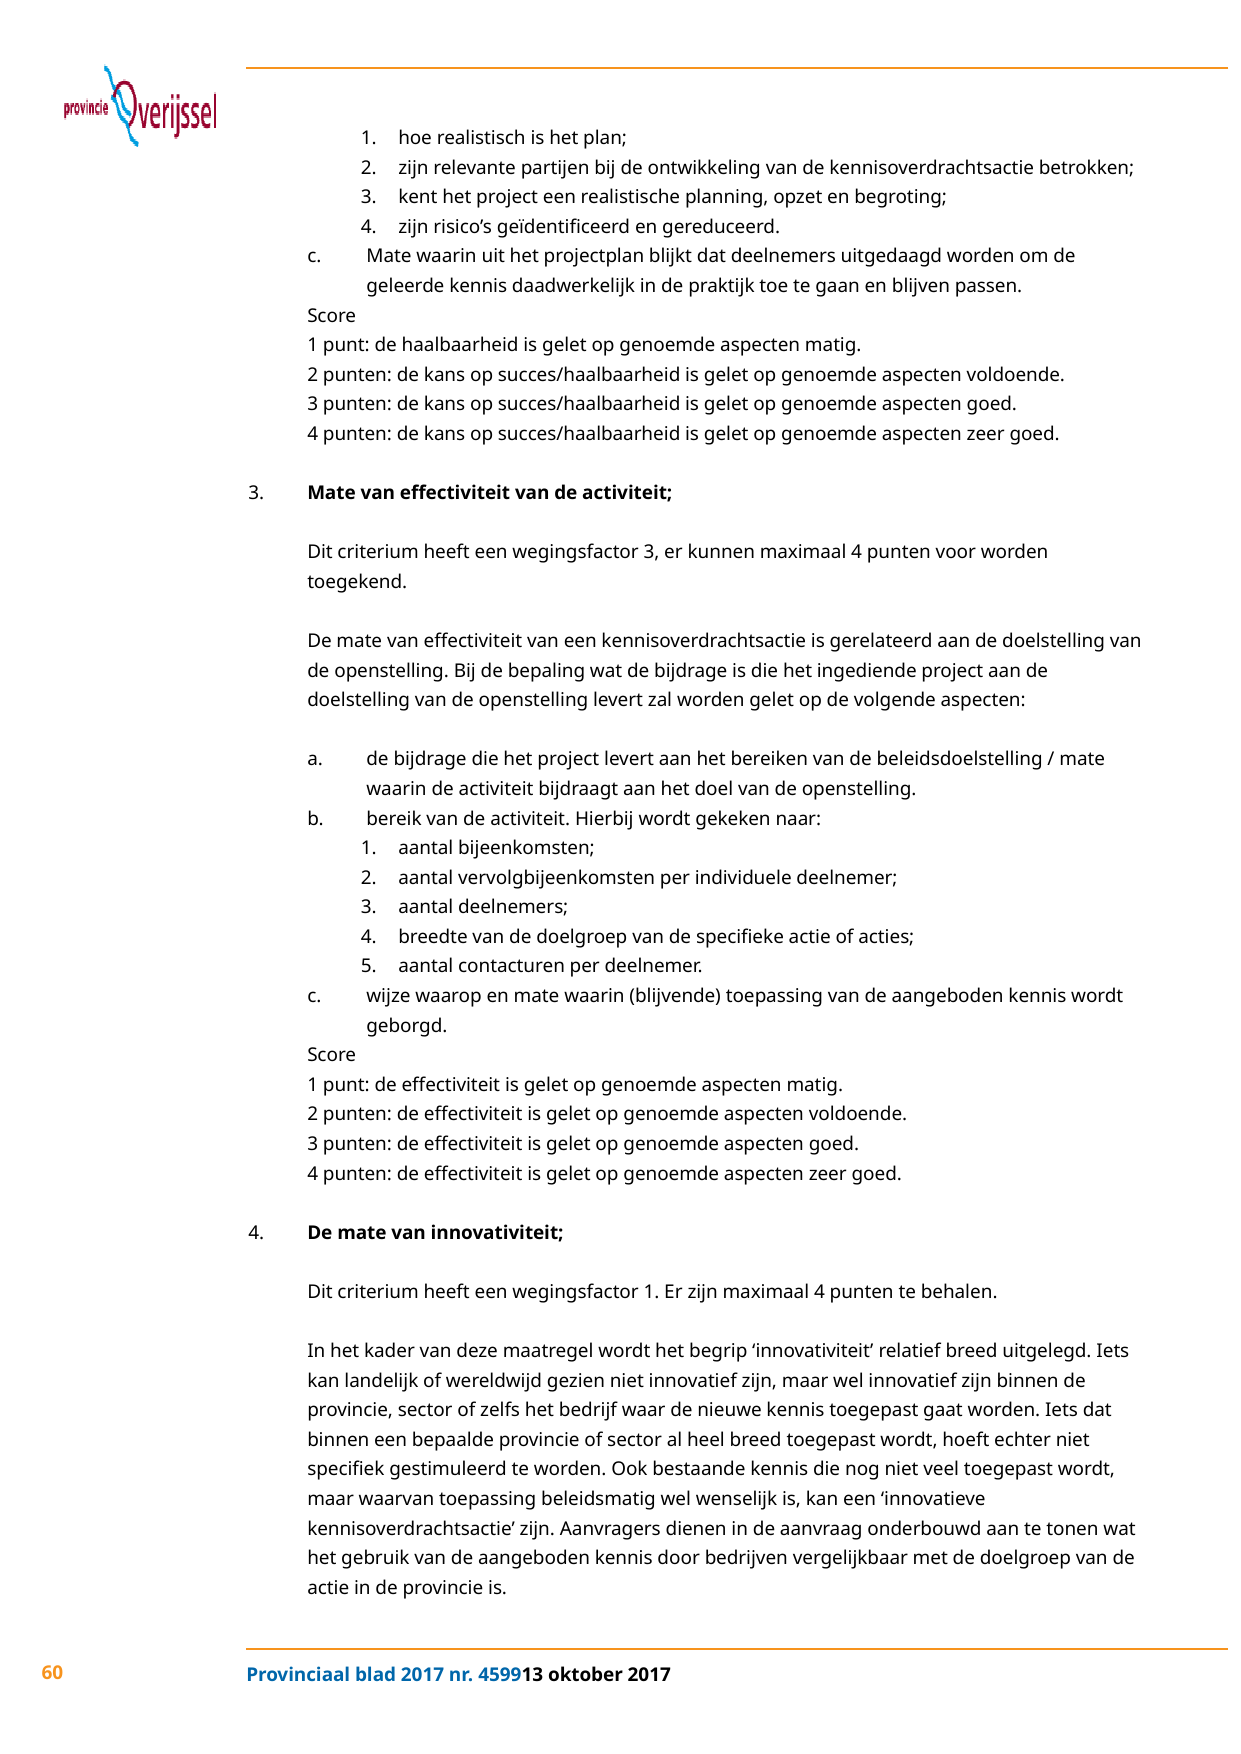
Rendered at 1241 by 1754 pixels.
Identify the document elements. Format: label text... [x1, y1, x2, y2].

list aantal bijeenkomsten; [361, 834, 1152, 860]
list De mate van effectiviteit van een kennisoverdrachtsactie is gerelateerd aan de doelstelling van de openstelling. Bij de bepaling wat de bijdrage is die het ingediende project aan de doelstelling van de openstelling levert zal worden gelet op de volgende aspecten: [248, 627, 1152, 712]
list Score [248, 302, 1152, 328]
list De mate van innovativiteit; [248, 1219, 1152, 1245]
picture [41, 47, 231, 172]
list 2 punten: de kans op succes/haalbaarheid is gelet op genoemde aspecten voldoende. [248, 361, 1152, 387]
list 1 punt: de haalbaarheid is gelet op genoemde aspecten matig. [248, 331, 1152, 357]
list aantal deelnemers; [361, 893, 1152, 919]
list hoe realistisch is het plan; [361, 124, 1152, 150]
list bereik van de activiteit. Hierbij wordt gekeken naar: [307, 805, 1152, 831]
list de bijdrage die het project levert aan het bereiken van de beleidsdoelstelling / mate waarin de activiteit bijdraagt aan het doel van de openstelling. [307, 746, 1152, 801]
list 4 punten: de effectiviteit is gelet op genoemde aspecten zeer goed. [248, 1160, 1152, 1186]
list 1 punt: de effectiviteit is gelet op genoemde aspecten matig. [248, 1071, 1152, 1097]
list Score [248, 1041, 1152, 1067]
list kent het project een realistische planning, opzet en begroting; [361, 183, 1152, 209]
list wijze waarop en mate waarin (blijvende) toepassing van de aangeboden kennis wordt geborgd. [307, 982, 1152, 1038]
list zijn risico’s geïdentificeerd en gereduceerd. [361, 213, 1152, 239]
list Dit criterium heeft een wegingsfactor 3, er kunnen maximaal 4 punten voor worden toegekend. [248, 538, 1152, 594]
list Mate van effectiviteit van de activiteit; [248, 479, 1152, 505]
list Dit criterium heeft een wegingsfactor 1. Er zijn maximaal 4 punten te behalen. [248, 1278, 1152, 1304]
list aantal contacturen per deelnemer. [361, 953, 1152, 978]
list breedte van de doelgroep van de specifieke actie of acties; [361, 923, 1152, 949]
list aantal vervolgbijeenkomsten per individuele deelnemer; [361, 864, 1152, 890]
list Mate waarin uit het projectplan blijkt dat deelnemers uitgedaagd worden om de geleerde kennis daadwerkelijk in de praktijk toe te gaan en blijven passen. [307, 243, 1152, 298]
list zijn relevante partijen bij de ontwikkeling van de kennisoverdrachtsactie betrokken; [361, 154, 1152, 180]
list In het kader van deze maatregel wordt het begrip ‘innovativiteit’ relatief breed uitgelegd. Iets kan landelijk of wereldwijd gezien niet innovatief zijn, maar wel innovatief zijn binnen de provincie, sector of zelfs het bedrijf waar de nieuwe kennis toegepast gaat worden. Iets dat binnen een bepaalde provincie of sector al heel breed toegepast wordt, hoeft echter niet specifiek gestimuleerd te worden. Ook bestaande kennis die nog niet veel toegepast wordt, maar waarvan toepassing beleidsmatig wel wenselijk is, kan een ‘innovatieve kennisoverdrachtsactie’ zijn. Aanvragers dienen in de aanvraag onderbouwd aan te tonen wat het gebruik van de aangeboden kennis door bedrijven vergelijkbaar met de doelgroep van de actie in de provincie is. [248, 1337, 1152, 1600]
list 2 punten: de effectiviteit is gelet op genoemde aspecten voldoende. [248, 1101, 1152, 1126]
list 3 punten: de effectiviteit is gelet op genoemde aspecten goed. [248, 1130, 1152, 1156]
list 3 punten: de kans op succes/haalbaarheid is gelet op genoemde aspecten goed. [248, 391, 1152, 416]
list 4 punten: de kans op succes/haalbaarheid is gelet op genoemde aspecten zeer goed. [248, 420, 1152, 446]
